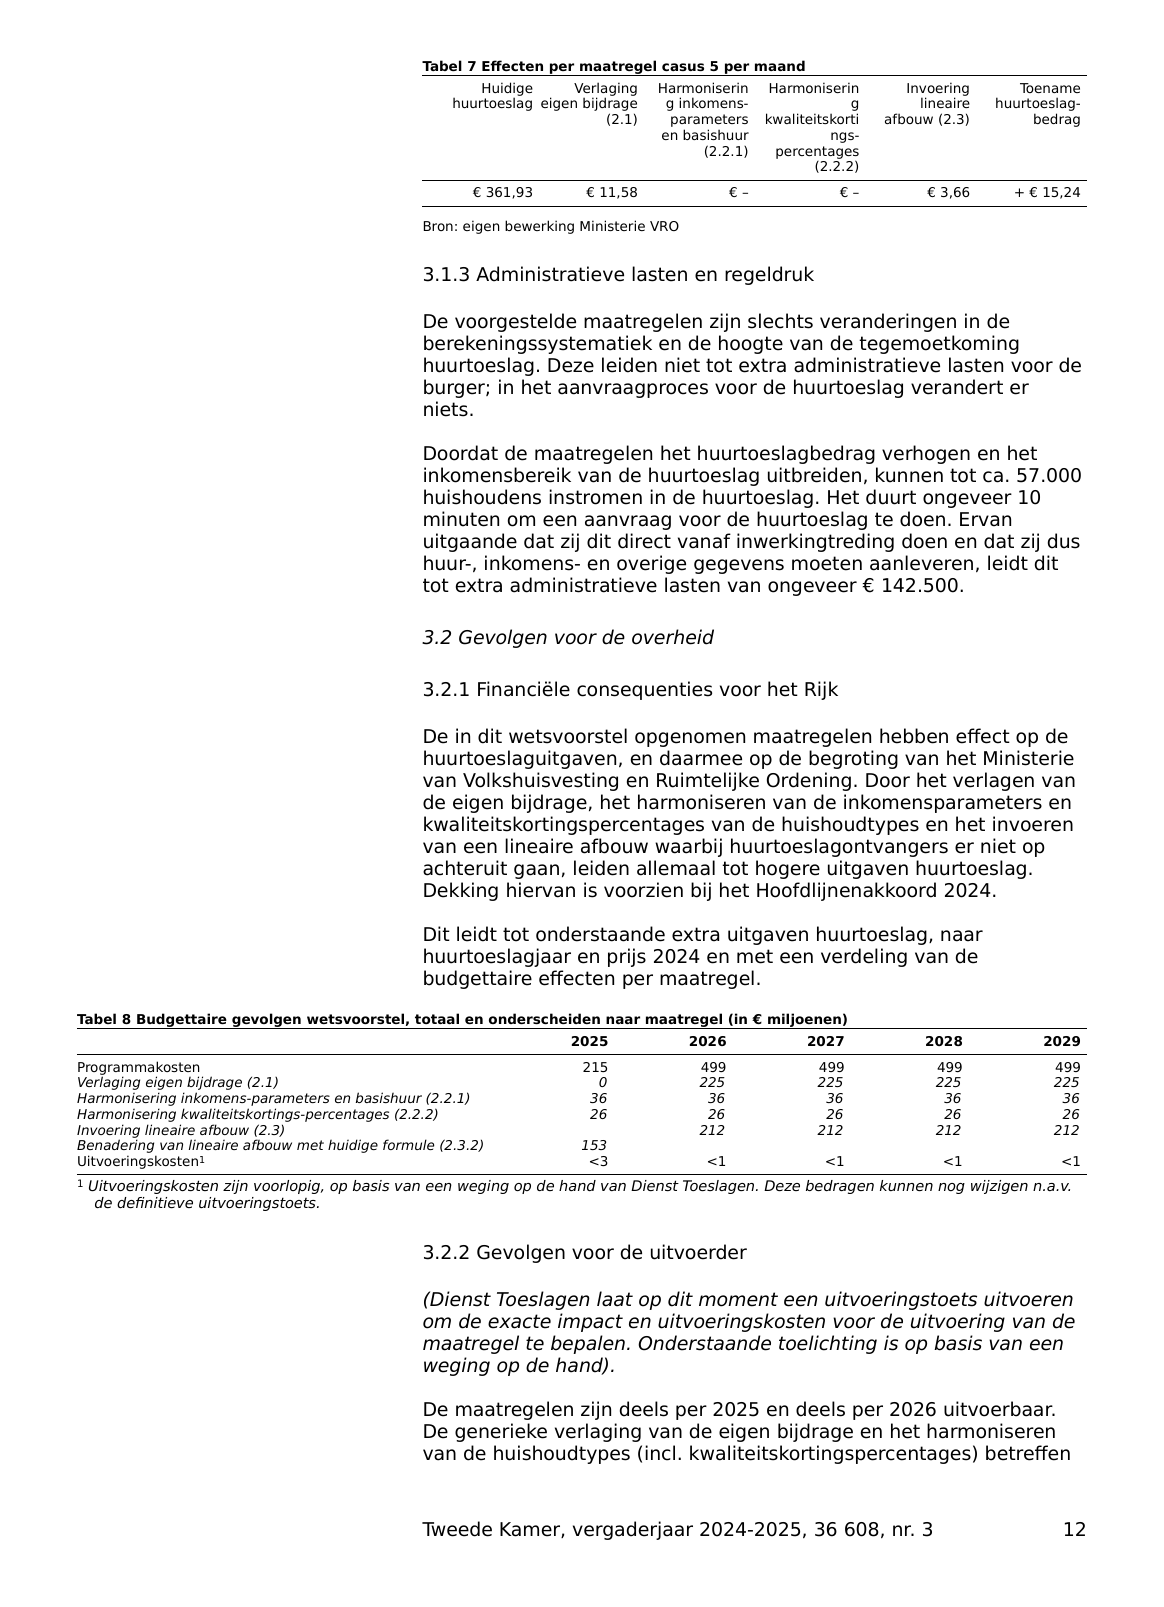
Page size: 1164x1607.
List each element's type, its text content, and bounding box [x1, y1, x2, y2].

table_cell [732, 1138, 850, 1154]
table_cell 1 Uitvoeringskosten zijn voorlopig, op basis van een weging op de hand van Dienst Toeslagen. Deze bedragen kunnen nog wijzigen n.a.v. de definitieve uitvoeringstoets. [77, 1175, 1087, 1212]
table_cell 2025 [496, 1029, 614, 1054]
table_cell Harmonisering inkomens-parameters en basishuur (2.2.1) [77, 1091, 496, 1107]
table_cell 26 [614, 1107, 732, 1122]
table_cell € – [644, 181, 754, 206]
table_cell € – [754, 181, 865, 206]
table_cell 36 [850, 1091, 968, 1107]
table_cell 225 [732, 1075, 850, 1091]
table_cell 26 [969, 1107, 1087, 1122]
table_cell 0 [496, 1075, 614, 1091]
table_cell 212 [850, 1123, 968, 1138]
table_cell 36 [614, 1091, 732, 1107]
table_cell <1 [732, 1154, 850, 1174]
table_cell [614, 1138, 732, 1154]
table_cell 225 [850, 1075, 968, 1091]
text Dit leidt tot onderstaande extra uitgaven huurtoeslag, naar huurtoeslagjaar en prijs 2024 en met een verdeling van de budgettaire effecten per maatregel. [422, 924, 1087, 990]
table_cell 499 [732, 1055, 850, 1075]
text De voorgestelde maatregelen zijn slechts veranderingen in de berekeningssystematiek en de hoogte van de tegemoetkoming huurtoeslag. Deze leiden niet tot extra administratieve lasten voor de burger; in het aanvraagproces voor de huurtoeslag verandert er niets. [422, 311, 1087, 421]
table_cell 2026 [614, 1029, 732, 1054]
table_cell 26 [732, 1107, 850, 1122]
table_cell 153 [496, 1138, 614, 1154]
table_cell 26 [850, 1107, 968, 1122]
table_cell 215 [496, 1055, 614, 1075]
table_cell 499 [969, 1055, 1087, 1075]
table_cell 26 [496, 1107, 614, 1122]
table_cell Programmakosten [77, 1055, 496, 1075]
subtitle 3.2.1 Financiële consequenties voor het Rijk [422, 679, 1087, 701]
table_cell € 361,93 [422, 181, 533, 206]
text (Dienst Toeslagen laat op dit moment een uitvoeringstoets uitvoeren om de exacte impact en uitvoeringskosten voor de uitvoering van de maatregel te bepalen. Onderstaande toelichting is op basis van een weging op de hand). [422, 1289, 1087, 1377]
subtitle 3.2 Gevolgen voor de overheid [422, 627, 1087, 649]
table_cell Huidige huurtoeslag [422, 76, 533, 179]
table_cell 212 [969, 1123, 1087, 1138]
subtitle 3.1.3 Administratieve lasten en regeldruk [422, 264, 1087, 286]
table_header Tabel 7 Effecten per maatregel casus 5 per maand [422, 59, 1087, 75]
table_cell 36 [969, 1091, 1087, 1107]
table_cell 225 [969, 1075, 1087, 1091]
table_cell Invoering lineaire afbouw (2.3) [77, 1123, 496, 1138]
text De maatregelen zijn deels per 2025 en deels per 2026 uitvoerbaar. De generieke verlaging van de eigen bijdrage en het harmoniseren van de huishoudtypes (incl. kwaliteitskortingspercentages) betreffen [422, 1399, 1087, 1465]
table_cell 2028 [850, 1029, 968, 1054]
table_cell <1 [850, 1154, 968, 1174]
table_cell <1 [614, 1154, 732, 1174]
table_cell 36 [732, 1091, 850, 1107]
table_cell Benadering van lineaire afbouw met huidige formule (2.3.2) [77, 1138, 496, 1154]
table_cell 499 [614, 1055, 732, 1075]
table_cell Invoering lineaire afbouw (2.3) [865, 76, 976, 179]
table_cell Uitvoeringskosten1 [77, 1154, 496, 1174]
table_cell € 11,58 [533, 181, 644, 206]
table_cell Toename huurtoeslag-bedrag [976, 76, 1087, 179]
table_header Tabel 8 Budgettaire gevolgen wetsvoorstel, totaal en onderscheiden naar maatregel (in € miljoenen) [77, 1012, 1087, 1028]
table_cell 212 [614, 1123, 732, 1138]
table_cell [496, 1123, 614, 1138]
table_cell 2029 [969, 1029, 1087, 1054]
table_cell [969, 1138, 1087, 1154]
table_cell Harmonisering inkomens-parameters en basishuur (2.2.1) [644, 76, 754, 179]
table_cell [850, 1138, 968, 1154]
table_cell Verlaging eigen bijdrage (2.1) [77, 1075, 496, 1091]
table_cell Harmonisering kwaliteitskortings-percentages (2.2.2) [77, 1107, 496, 1122]
table_cell 2027 [732, 1029, 850, 1054]
table_cell 212 [732, 1123, 850, 1138]
table_cell [77, 1029, 496, 1054]
table_cell 36 [496, 1091, 614, 1107]
table_cell <1 [969, 1154, 1087, 1174]
table_cell Bron: eigen bewerking Ministerie VRO [422, 207, 1087, 234]
table_cell + € 15,24 [976, 181, 1087, 206]
table_cell 499 [850, 1055, 968, 1075]
table_cell 225 [614, 1075, 732, 1091]
table_cell Harmonisering kwaliteitskortings-percentages (2.2.2) [754, 76, 865, 179]
subtitle 3.2.2 Gevolgen voor de uitvoerder [422, 1242, 1087, 1264]
table_cell <3 [496, 1154, 614, 1174]
text Doordat de maatregelen het huurtoeslagbedrag verhogen en het inkomensbereik van de huurtoeslag uitbreiden, kunnen tot ca. 57.000 huishoudens instromen in de huurtoeslag. Het duurt ongeveer 10 minuten om een aanvraag voor de huurtoeslag te doen. Ervan uitgaande dat zij dit direct vanaf inwerkingtreding doen en dat zij dus huur-, inkomens- en overige gegevens moeten aanleveren, leidt dit tot extra administratieve lasten van ongeveer € 142.500. [422, 443, 1087, 597]
table_cell € 3,66 [865, 181, 976, 206]
text De in dit wetsvoorstel opgenomen maatregelen hebben effect op de huurtoeslaguitgaven, en daarmee op de begroting van het Ministerie van Volkshuisvesting en Ruimtelijke Ordening. Door het verlagen van de eigen bijdrage, het harmoniseren van de inkomensparameters en kwaliteitskortingspercentages van de huishoudtypes en het invoeren van een lineaire afbouw waarbij huurtoeslagontvangers er niet op achteruit gaan, leiden allemaal tot hogere uitgaven huurtoeslag. Dekking hiervan is voorzien bij het Hoofdlijnenakkoord 2024. [422, 726, 1087, 902]
table_cell Verlaging eigen bijdrage (2.1) [533, 76, 644, 179]
